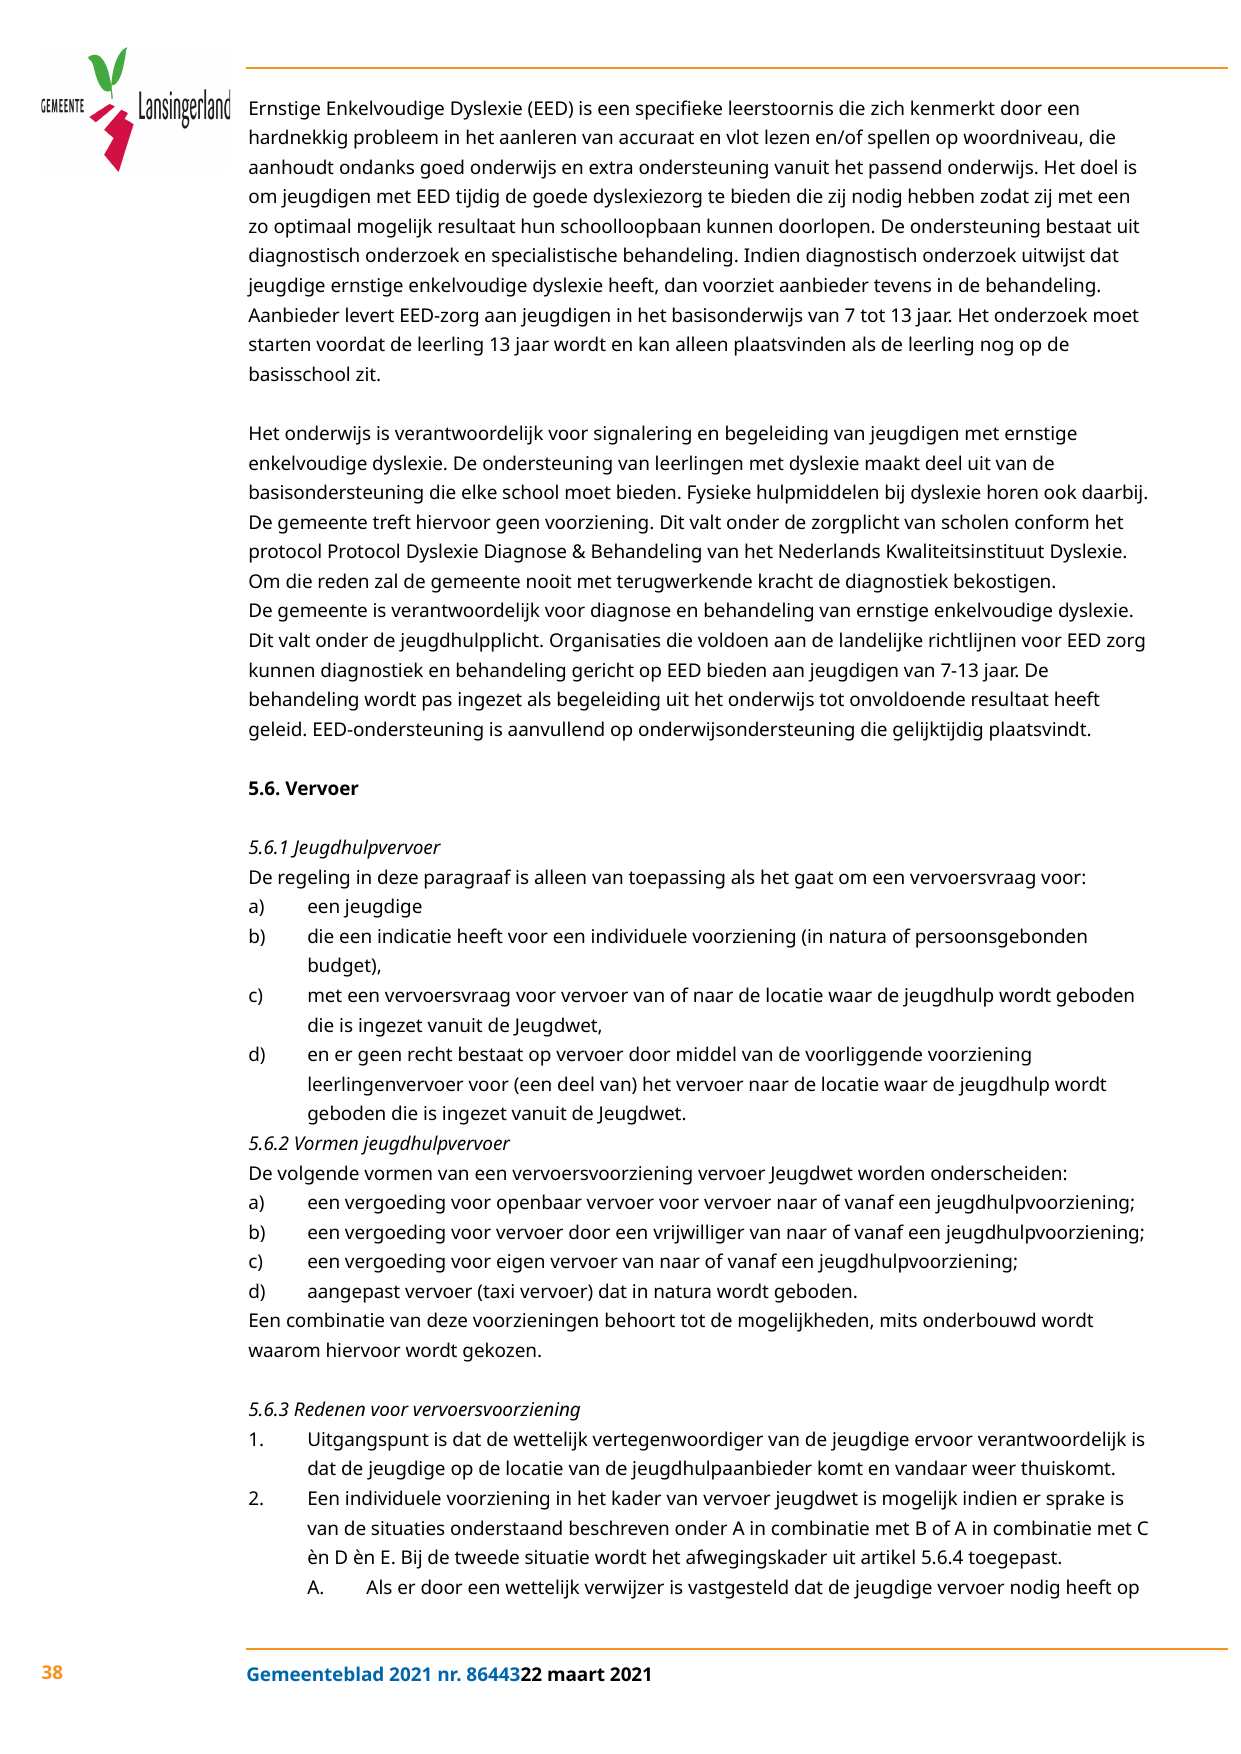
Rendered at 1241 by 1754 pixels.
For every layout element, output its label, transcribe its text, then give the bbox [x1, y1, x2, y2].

text Ernstige Enkelvoudige Dyslexie (EED) is een specifieke leerstoornis die zich kenmerkt door een hardnekkig probleem in het aanleren van accuraat en vlot lezen en/of spellen op woordniveau, die aanhoudt ondanks goed onderwijs en extra ondersteuning vanuit het passend onderwijs. Het doel is om jeugdigen met EED tijdig de goede dyslexiezorg te bieden die zij nodig hebben zodat zij met een zo optimaal mogelijk resultaat hun schoolloopbaan kunnen doorlopen. De ondersteuning bestaat uit diagnostisch onderzoek en specialistische behandeling. Indien diagnostisch onderzoek uitwijst dat jeugdige ernstige enkelvoudige dyslexie heeft, dan voorziet aanbieder tevens in de behandeling. Aanbieder levert EED-zorg aan jeugdigen in het basisonderwijs van 7 tot 13 jaar. Het onderzoek moet starten voordat de leerling 13 jaar wordt en kan alleen plaatsvinden als de leerling nog op de basisschool zit. [248, 95, 1152, 387]
text 5.6.2 Vormen jeugdhulpvervoer [248, 1130, 1152, 1156]
list een vergoeding voor vervoer door een vrijwilliger van naar of vanaf een jeugdhulpvoorziening; [248, 1219, 1152, 1245]
text Het onderwijs is verantwoordelijk voor signalering en begeleiding van jeugdigen met ernstige enkelvoudige dyslexie. De ondersteuning van leerlingen met dyslexie maakt deel uit van de basisondersteuning die elke school moet bieden. Fysieke hulpmiddelen bij dyslexie horen ook daarbij. De gemeente treft hiervoor geen voorziening. Dit valt onder de zorgplicht van scholen conform het protocol Protocol Dyslexie Diagnose & Behandeling van het Nederlands Kwaliteitsinstituut Dyslexie. Om die reden zal de gemeente nooit met terugwerkende kracht de diagnostiek bekostigen. [248, 420, 1152, 594]
text 5.6.1 Jeugdhulpvervoer [248, 834, 1152, 860]
list een vergoeding voor openbaar vervoer voor vervoer naar of vanaf een jeugdhulpvoorziening; [248, 1189, 1152, 1215]
text De gemeente is verantwoordelijk voor diagnose en behandeling van ernstige enkelvoudige dyslexie. Dit valt onder de jeugdhulpplicht. Organisaties die voldoen aan de landelijke richtlijnen voor EED zorg kunnen diagnostiek en behandeling gericht op EED bieden aan jeugdigen van 7-13 jaar. De behandeling wordt pas ingezet als begeleiding uit het onderwijs tot onvoldoende resultaat heeft geleid. EED-ondersteuning is aanvullend op onderwijsondersteuning die gelijktijdig plaatsvindt. [248, 598, 1152, 742]
text De volgende vormen van een vervoersvoorziening vervoer Jeugdwet worden onderscheiden: [248, 1160, 1152, 1186]
text 5.6.3 Redenen voor vervoersvoorziening [248, 1396, 1152, 1422]
list Een individuele voorziening in het kader van vervoer jeugdwet is mogelijk indien er sprake is van de situaties onderstaand beschreven onder A in combinatie met B of A in combinatie met C èn D èn E. Bij de tweede situatie wordt het afwegingskader uit artikel 5.6.4 toegepast. [248, 1485, 1152, 1570]
list Als er door een wettelijk verwijzer is vastgesteld dat de jeugdige vervoer nodig heeft op [307, 1574, 1152, 1600]
list die een indicatie heeft voor een individuele voorziening (in natura of persoonsgebonden budget), [248, 923, 1152, 978]
text De regeling in deze paragraaf is alleen van toepassing als het gaat om een vervoersvraag voor: [248, 864, 1152, 890]
list een vergoeding voor eigen vervoer van naar of vanaf een jeugdhulpvoorziening; [248, 1248, 1152, 1274]
list met een vervoersvraag voor vervoer van of naar de locatie waar de jeugdhulp wordt geboden die is ingezet vanuit de Jeugdwet, [248, 982, 1152, 1038]
picture [41, 47, 231, 172]
list en er geen recht bestaat op vervoer door middel van de voorliggende voorziening leerlingenvervoer voor (een deel van) het vervoer naar de locatie waar de jeugdhulp wordt geboden die is ingezet vanuit de Jeugdwet. [248, 1041, 1152, 1126]
list Uitgangspunt is dat de wettelijk vertegenwoordiger van de jeugdige ervoor verantwoordelijk is dat de jeugdige op de locatie van de jeugdhulpaanbieder komt en vandaar weer thuiskomt. [248, 1426, 1152, 1481]
list aangepast vervoer (taxi vervoer) dat in natura wordt geboden. [248, 1278, 1152, 1304]
text 5.6. Vervoer [248, 775, 1152, 801]
list een jeugdige [248, 893, 1152, 919]
text Een combinatie van deze voorzieningen behoort tot de mogelijkheden, mits onderbouwd wordt waarom hiervoor wordt gekozen. [248, 1308, 1152, 1363]
